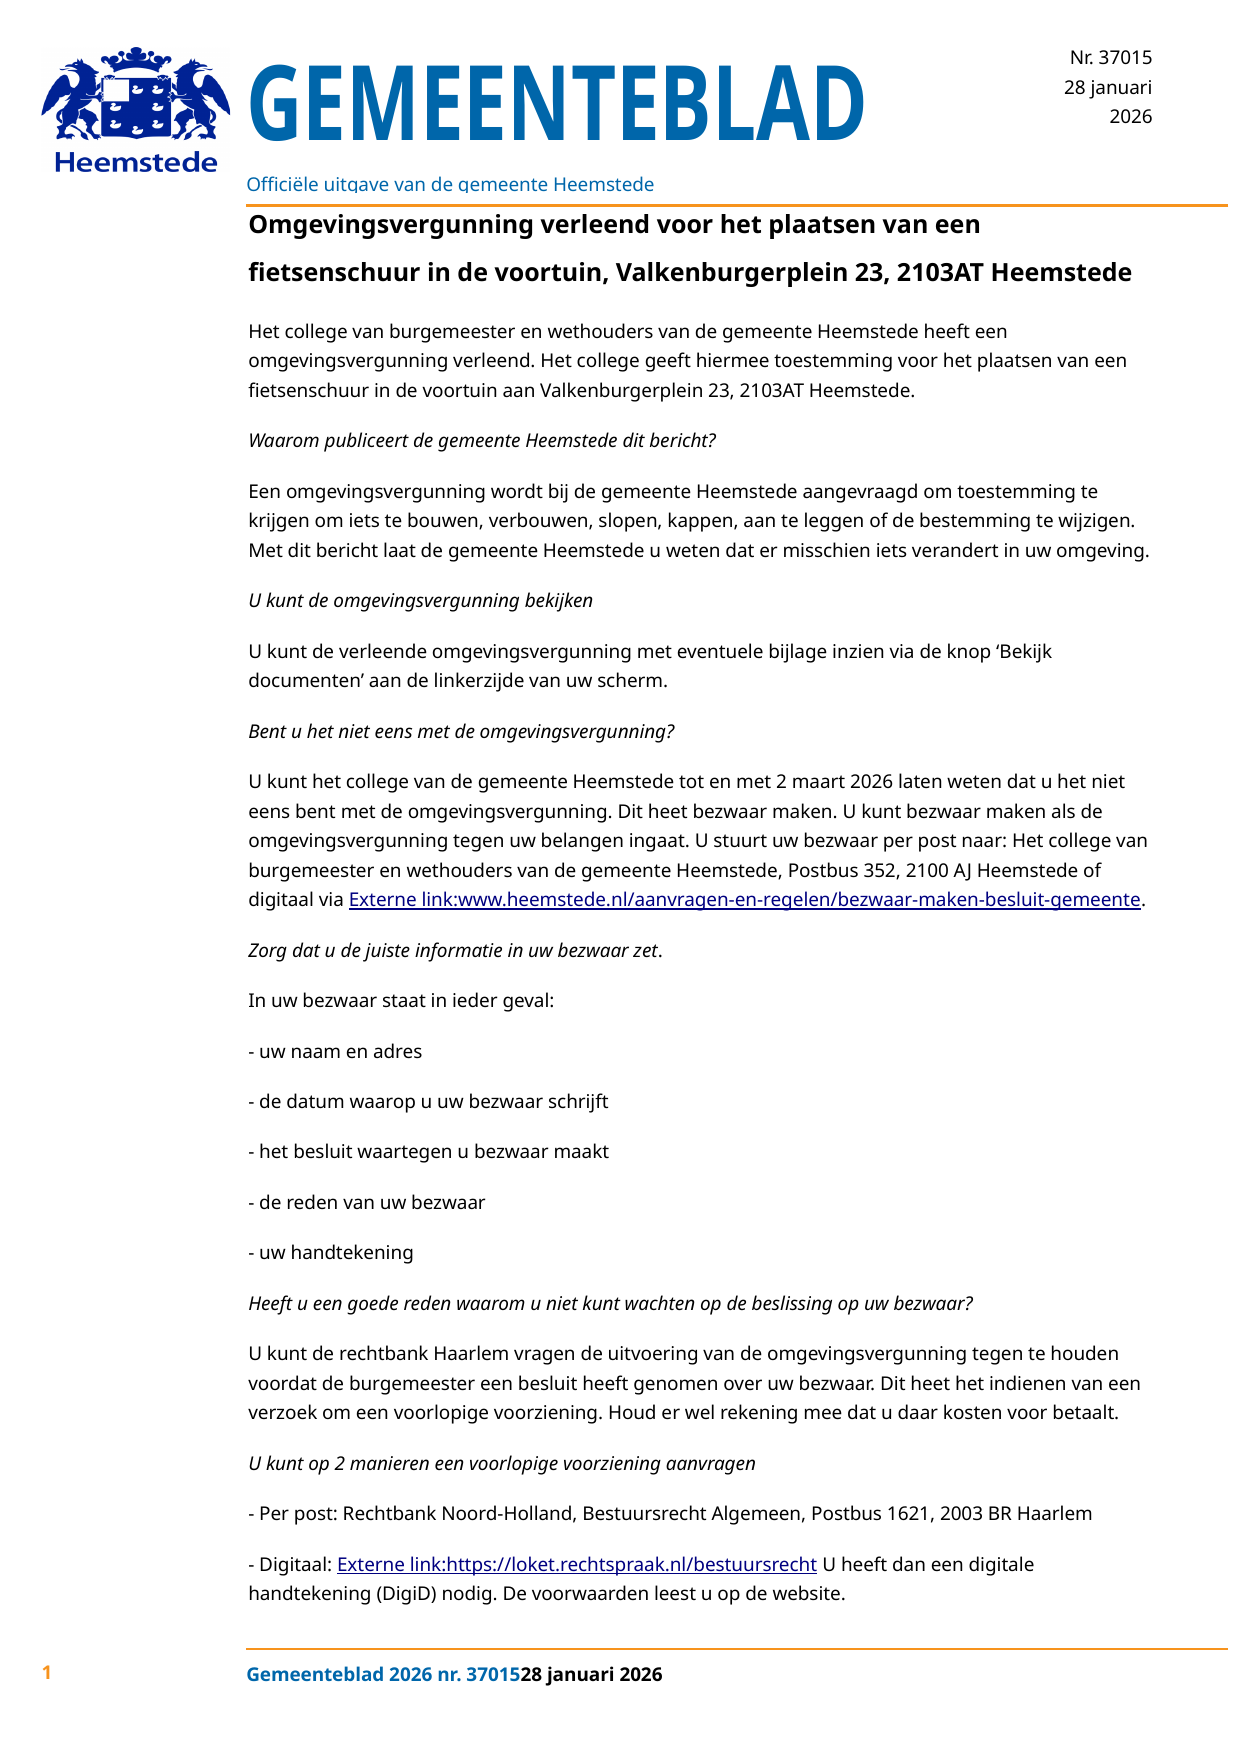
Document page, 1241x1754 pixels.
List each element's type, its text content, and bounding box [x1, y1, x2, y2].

text - het besluit waartegen u bezwaar maakt [248, 1139, 1152, 1164]
text - Digitaal: Externe link:https://loket.rechtspraak.nl/bestuursrecht U heeft dan een digitale handtekening (DigiD) nodig. De voorwaarden leest u op de website. [248, 1551, 1152, 1606]
picture [41, 47, 231, 172]
text Waarom publiceert de gemeente Heemstede dit bericht? [248, 427, 1152, 453]
text In uw bezwaar staat in ieder geval: [248, 987, 1152, 1013]
text Bent u het niet eens met de omgevingsvergunning? [248, 718, 1152, 744]
text U kunt de omgevingsvergunning bekijken [248, 587, 1152, 613]
text - de reden van uw bezwaar [248, 1189, 1152, 1215]
text Omgevingsvergunning verleend voor het plaatsen van een fietsenschuur in de voortuin, Valkenburgerplein 23, 2103AT Heemstede [248, 207, 1152, 288]
text U kunt de rechtbank Haarlem vragen de uitvoering van de omgevingsvergunning tegen te houden voordat de burgemeester een besluit heeft genomen over uw bezwaar. Dit heet het indienen van een verzoek om een voorlopige voorziening. Houd er wel rekening mee dat u daar kosten voor betaalt. [248, 1340, 1152, 1425]
text Zorg dat u de juiste informatie in uw bezwaar zet. [248, 937, 1152, 963]
text - uw naam en adres [248, 1038, 1152, 1064]
text Een omgevingsvergunning wordt bij de gemeente Heemstede aangevraagd om toestemming te krijgen om iets te bouwen, verbouwen, slopen, kappen, aan te leggen of de bestemming te wijzigen. Met dit bericht laat de gemeente Heemstede u weten dat er misschien iets verandert in uw omgeving. [248, 478, 1152, 563]
text - de datum waarop u uw bezwaar schrijft [248, 1088, 1152, 1114]
text - Per post: Rechtbank Noord-Holland, Bestuursrecht Algemeen, Postbus 1621, 2003 BR Haarlem [248, 1500, 1152, 1526]
text U kunt de verleende omgevingsvergunning met eventuele bijlage inzien via de knop ‘Bekijk documenten’ aan de linkerzijde van uw scherm. [248, 638, 1152, 693]
text U kunt op 2 manieren een voorlopige voorziening aanvragen [248, 1450, 1152, 1476]
text Heeft u een goede reden waarom u niet kunt wachten op de beslissing op uw bezwaar? [248, 1290, 1152, 1316]
text U kunt het college van de gemeente Heemstede tot en met 2 maart 2026 laten weten dat u het niet eens bent met de omgevingsvergunning. Dit heet bezwaar maken. U kunt bezwaar maken als de omgevingsvergunning tegen uw belangen ingaat. U stuurt uw bezwaar per post naar: Het college van burgemeester en wethouders van de gemeente Heemstede, Postbus 352, 2100 AJ Heemstede of digitaal via Externe link:www.heemstede.nl/aanvragen-en-regelen/bezwaar-maken-besluit-gemeente. [248, 768, 1152, 912]
text - uw handtekening [248, 1239, 1152, 1265]
text Het college van burgemeester en wethouders van de gemeente Heemstede heeft een omgevingsvergunning verleend. Het college geeft hiermee toestemming voor het plaatsen van een fietsenschuur in de voortuin aan Valkenburgerplein 23, 2103AT Heemstede. [248, 318, 1152, 403]
